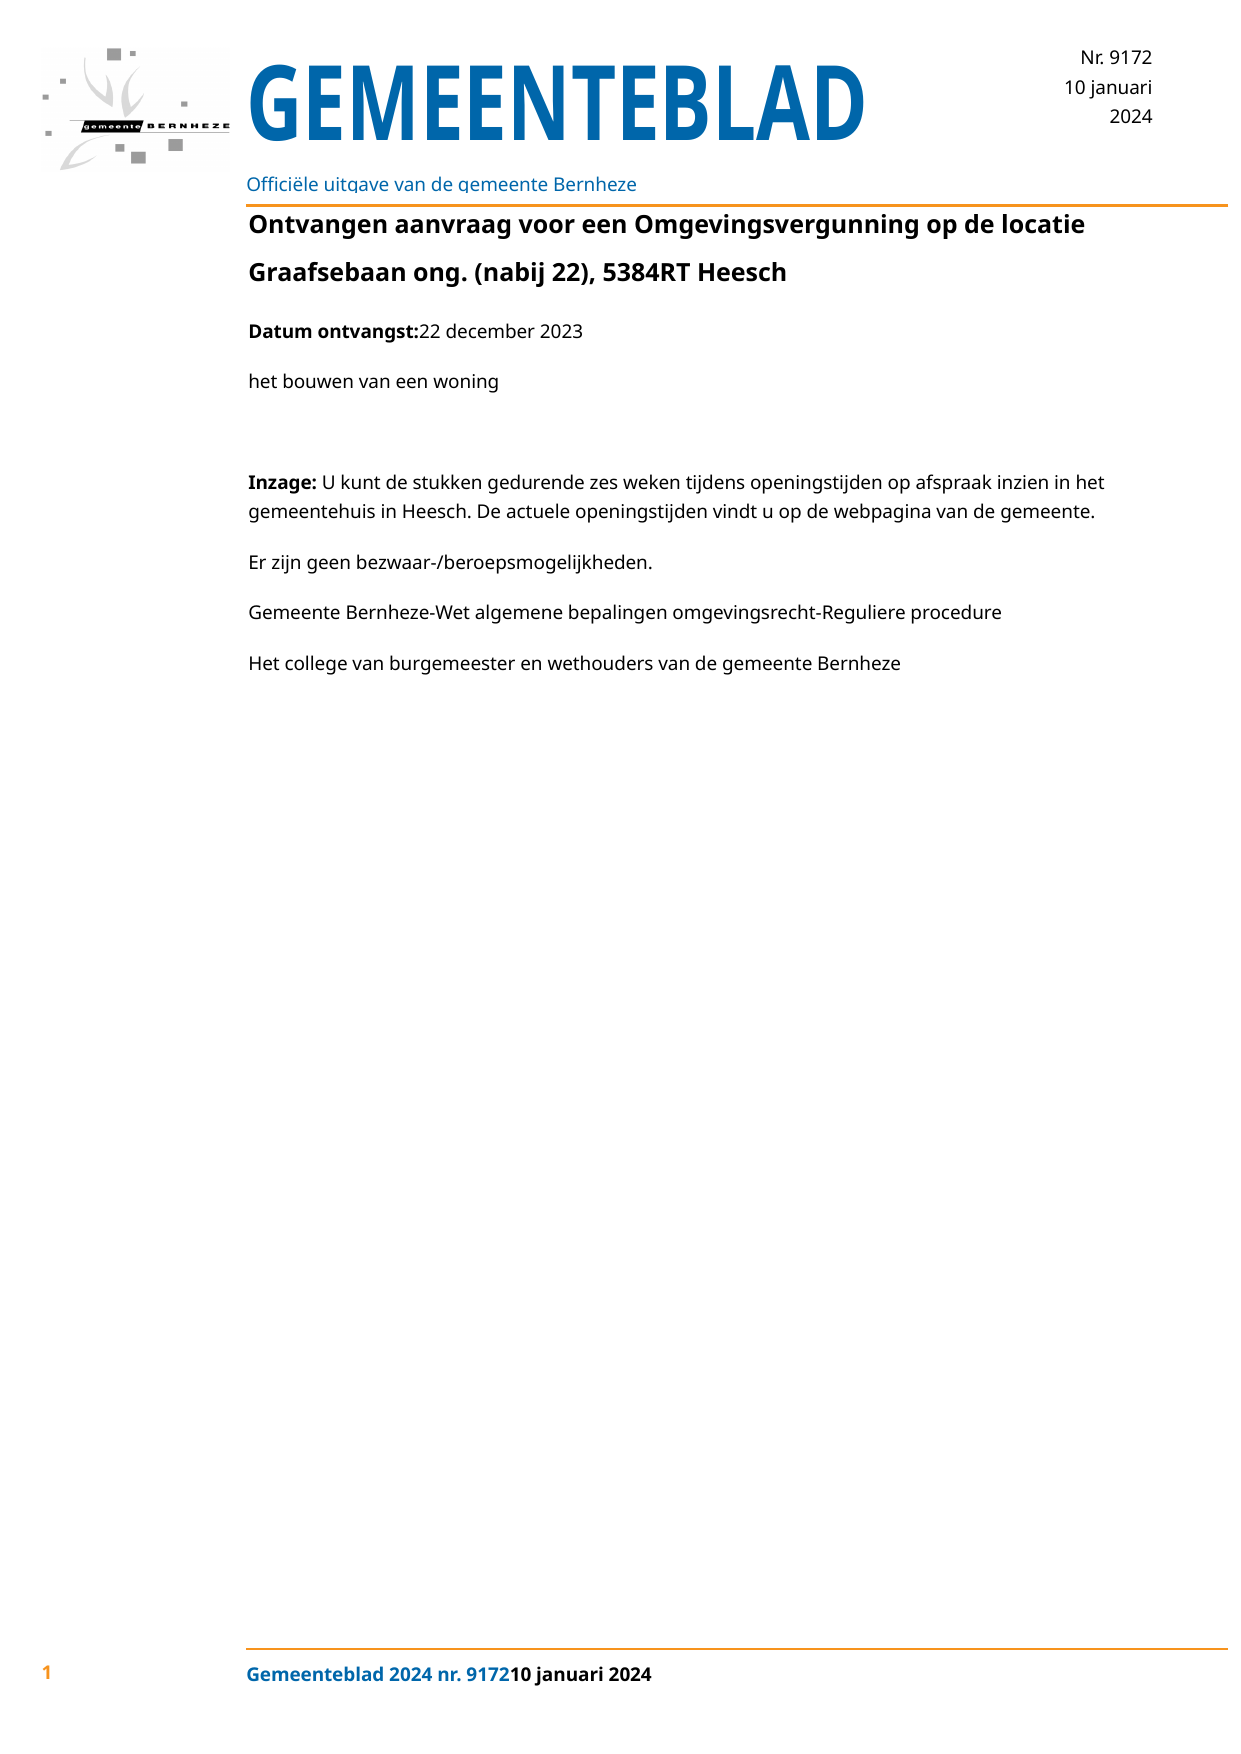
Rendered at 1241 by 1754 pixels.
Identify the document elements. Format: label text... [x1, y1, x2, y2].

text Het college van burgemeester en wethouders van de gemeente Bernheze [248, 650, 1152, 676]
text Inzage: U kunt de stukken gedurende zes weken tijdens openingstijden op afspraak inzien in het gemeentehuis in Heesch. De actuele openingstijden vindt u op de webpagina van de gemeente. [248, 469, 1152, 524]
text het bouwen van een woning [248, 368, 1152, 394]
text Gemeente Bernheze-Wet algemene bepalingen omgevingsrecht-Reguliere procedure [248, 599, 1152, 625]
text Ontvangen aanvraag voor een Omgevingsvergunning op de locatie Graafsebaan ong. (nabij 22), 5384RT Heesch [248, 207, 1152, 288]
text Datum ontvangst:22 december 2023 [248, 318, 1152, 344]
text Er zijn geen bezwaar-/beroepsmogelijkheden. [248, 549, 1152, 575]
picture [41, 47, 231, 172]
